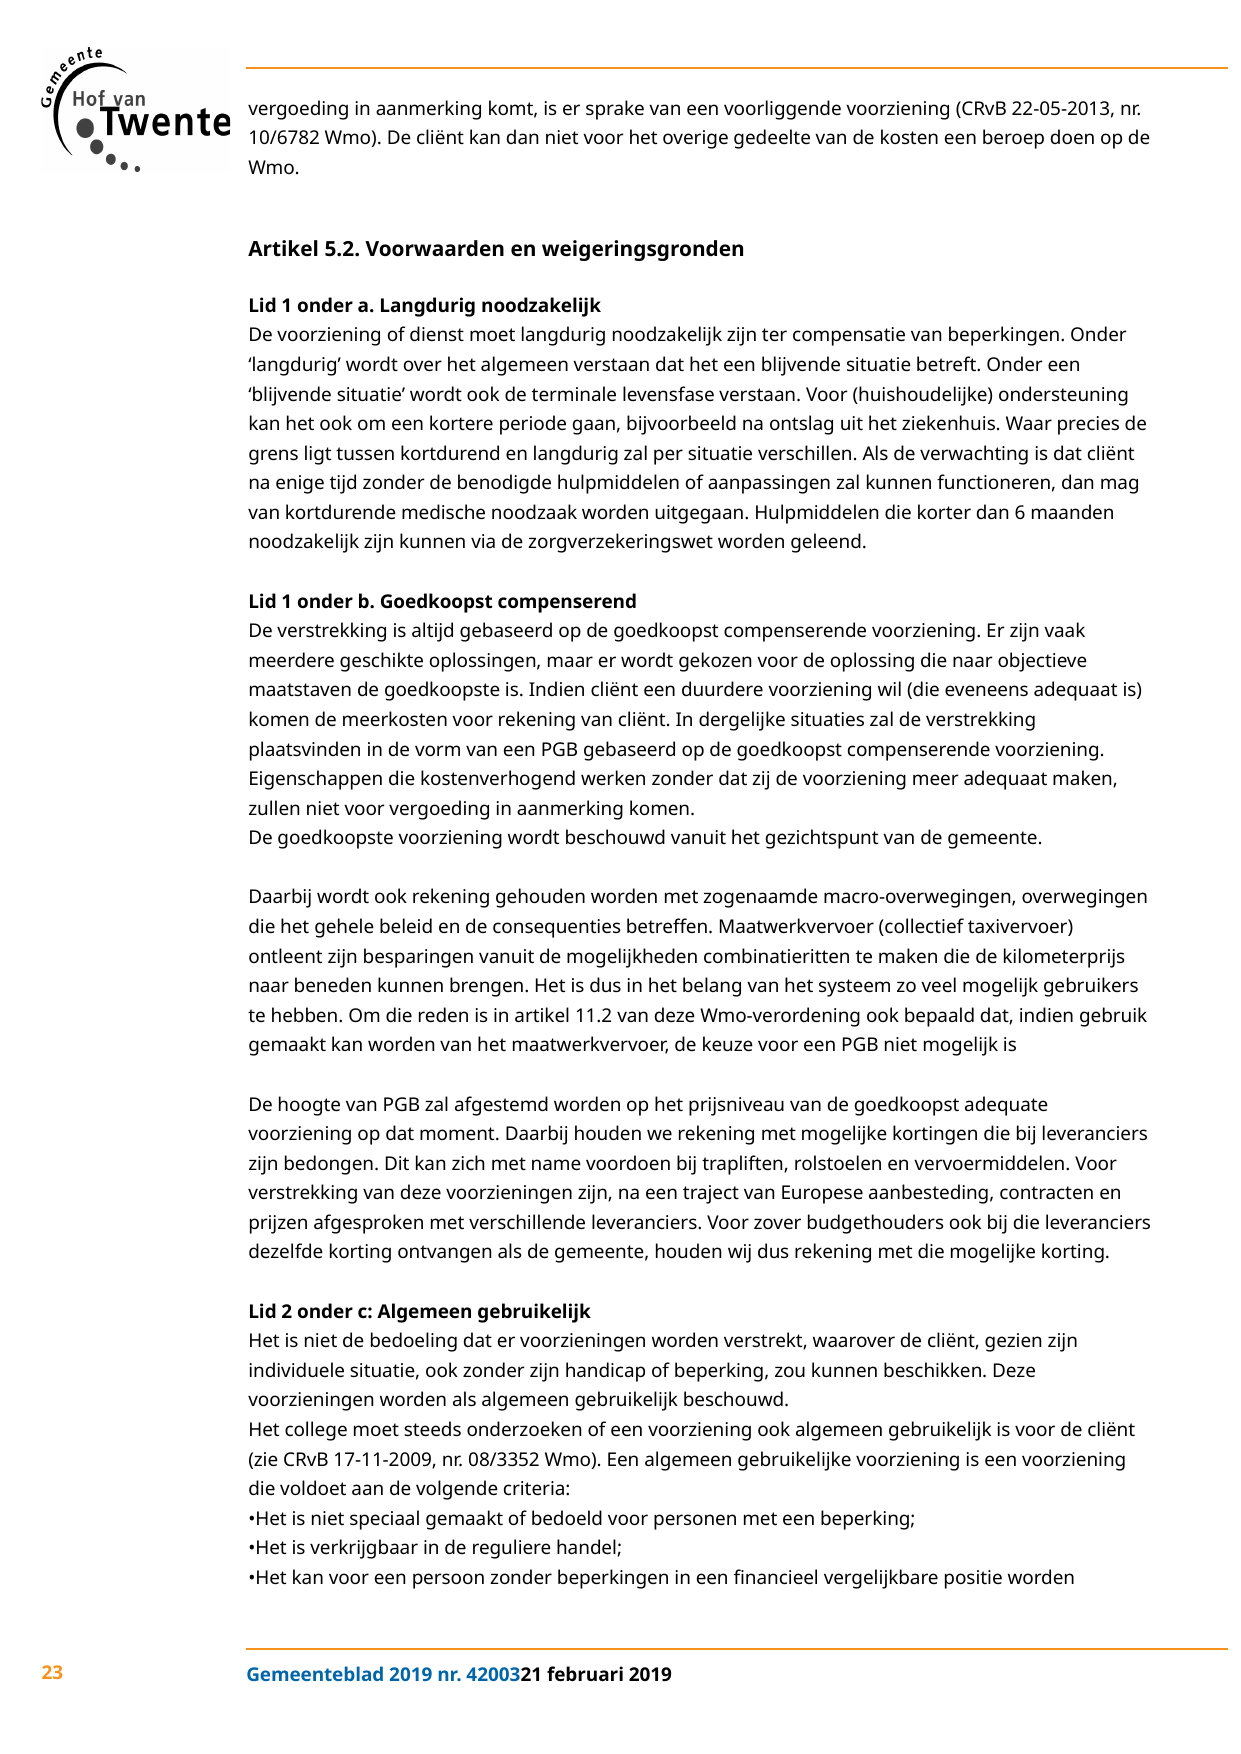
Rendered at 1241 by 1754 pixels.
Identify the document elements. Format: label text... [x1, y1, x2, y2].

text Daarbij wordt ook rekening gehouden worden met zogenaamde macro-overwegingen, overwegingen die het gehele beleid en de consequenties betreffen. Maatwerkvervoer (collectief taxivervoer) ontleent zijn besparingen vanuit de mogelijkheden combinatieritten te maken die de kilometerprijs naar beneden kunnen brengen. Het is dus in het belang van het systeem zo veel mogelijk gebruikers te hebben. Om die reden is in artikel 11.2 van deze Wmo-verordening ook bepaald dat, indien gebruik gemaakt kan worden van het maatwerkvervoer, de keuze voor een PGB niet mogelijk is [248, 884, 1152, 1057]
text Het is niet de bedoeling dat er voorzieningen worden verstrekt, waarover de cliënt, gezien zijn individuele situatie, ook zonder zijn handicap of beperking, zou kunnen beschikken. Deze voorzieningen worden als algemeen gebruikelijk beschouwd. [248, 1327, 1152, 1412]
text •Het kan voor een persoon zonder beperkingen in een financieel vergelijkbare positie worden [248, 1564, 1152, 1590]
text •Het is verkrijgbaar in de reguliere handel; [248, 1534, 1152, 1560]
text De hoogte van PGB zal afgestemd worden op het prijsniveau van de goedkoopst adequate voorziening op dat moment. Daarbij houden we rekening met mogelijke kortingen die bij leveranciers zijn bedongen. Dit kan zich met name voordoen bij trapliften, rolstoelen en vervoermiddelen. Voor verstrekking van deze voorzieningen zijn, na een traject van Europese aanbesteding, contracten en prijzen afgesproken met verschillende leveranciers. Voor zover budgethouders ook bij die leveranciers dezelfde korting ontvangen als de gemeente, houden wij dus rekening met die mogelijke korting. [248, 1091, 1152, 1264]
text Lid 1 onder a. Langdurig noodzakelijk [248, 292, 1152, 318]
text De verstrekking is altijd gebaseerd op de goedkoopst compenserende voorziening. Er zijn vaak meerdere geschikte oplossingen, maar er wordt gekozen voor de oplossing die naar objectieve maatstaven de goedkoopste is. Indien cliënt een duurdere voorziening wil (die eveneens adequaat is) komen de meerkosten voor rekening van cliënt. In dergelijke situaties zal de verstrekking plaatsvinden in de vorm van een PGB gebaseerd op de goedkoopst compenserende voorziening. Eigenschappen die kostenverhogend werken zonder dat zij de voorziening meer adequaat maken, zullen niet voor vergoeding in aanmerking komen. [248, 617, 1152, 821]
text De goedkoopste voorziening wordt beschouwd vanuit het gezichtspunt van de gemeente. [248, 824, 1152, 850]
text De voorziening of dienst moet langdurig noodzakelijk zijn ter compensatie van beperkingen. Onder ‘langdurig’ wordt over het algemeen verstaan dat het een blijvende situatie betreft. Onder een ‘blijvende situatie’ wordt ook de terminale levensfase verstaan. Voor (huishoudelijke) ondersteuning kan het ook om een kortere periode gaan, bijvoorbeeld na ontslag uit het ziekenhuis. Waar precies de grens ligt tussen kortdurend en langdurig zal per situatie verschillen. Als de verwachting is dat cliënt na enige tijd zonder de benodigde hulpmiddelen of aanpassingen zal kunnen functioneren, dan mag van kortdurende medische noodzaak worden uitgegaan. Hulpmiddelen die korter dan 6 maanden noodzakelijk zijn kunnen via de zorgverzekeringswet worden geleend. [248, 322, 1152, 554]
text Lid 1 onder b. Goedkoopst compenserend [248, 588, 1152, 613]
text vergoeding in aanmerking komt, is er sprake van een voorliggende voorziening (CRvB 22-05-2013, nr. 10/6782 Wmo). De cliënt kan dan niet voor het overige gedeelte van de kosten een beroep doen op de Wmo. [248, 95, 1152, 180]
text Lid 2 onder c: Algemeen gebruikelijk [248, 1298, 1152, 1323]
picture [41, 47, 231, 172]
text •Het is niet speciaal gemaakt of bedoeld voor personen met een beperking; [248, 1505, 1152, 1531]
text Artikel 5.2. Voorwaarden en weigeringsgronden [248, 234, 1152, 262]
text Het college moet steeds onderzoeken of een voorziening ook algemeen gebruikelijk is voor de cliënt (zie CRvB 17-11-2009, nr. 08/3352 Wmo). Een algemeen gebruikelijke voorziening is een voorziening die voldoet aan de volgende criteria: [248, 1416, 1152, 1501]
